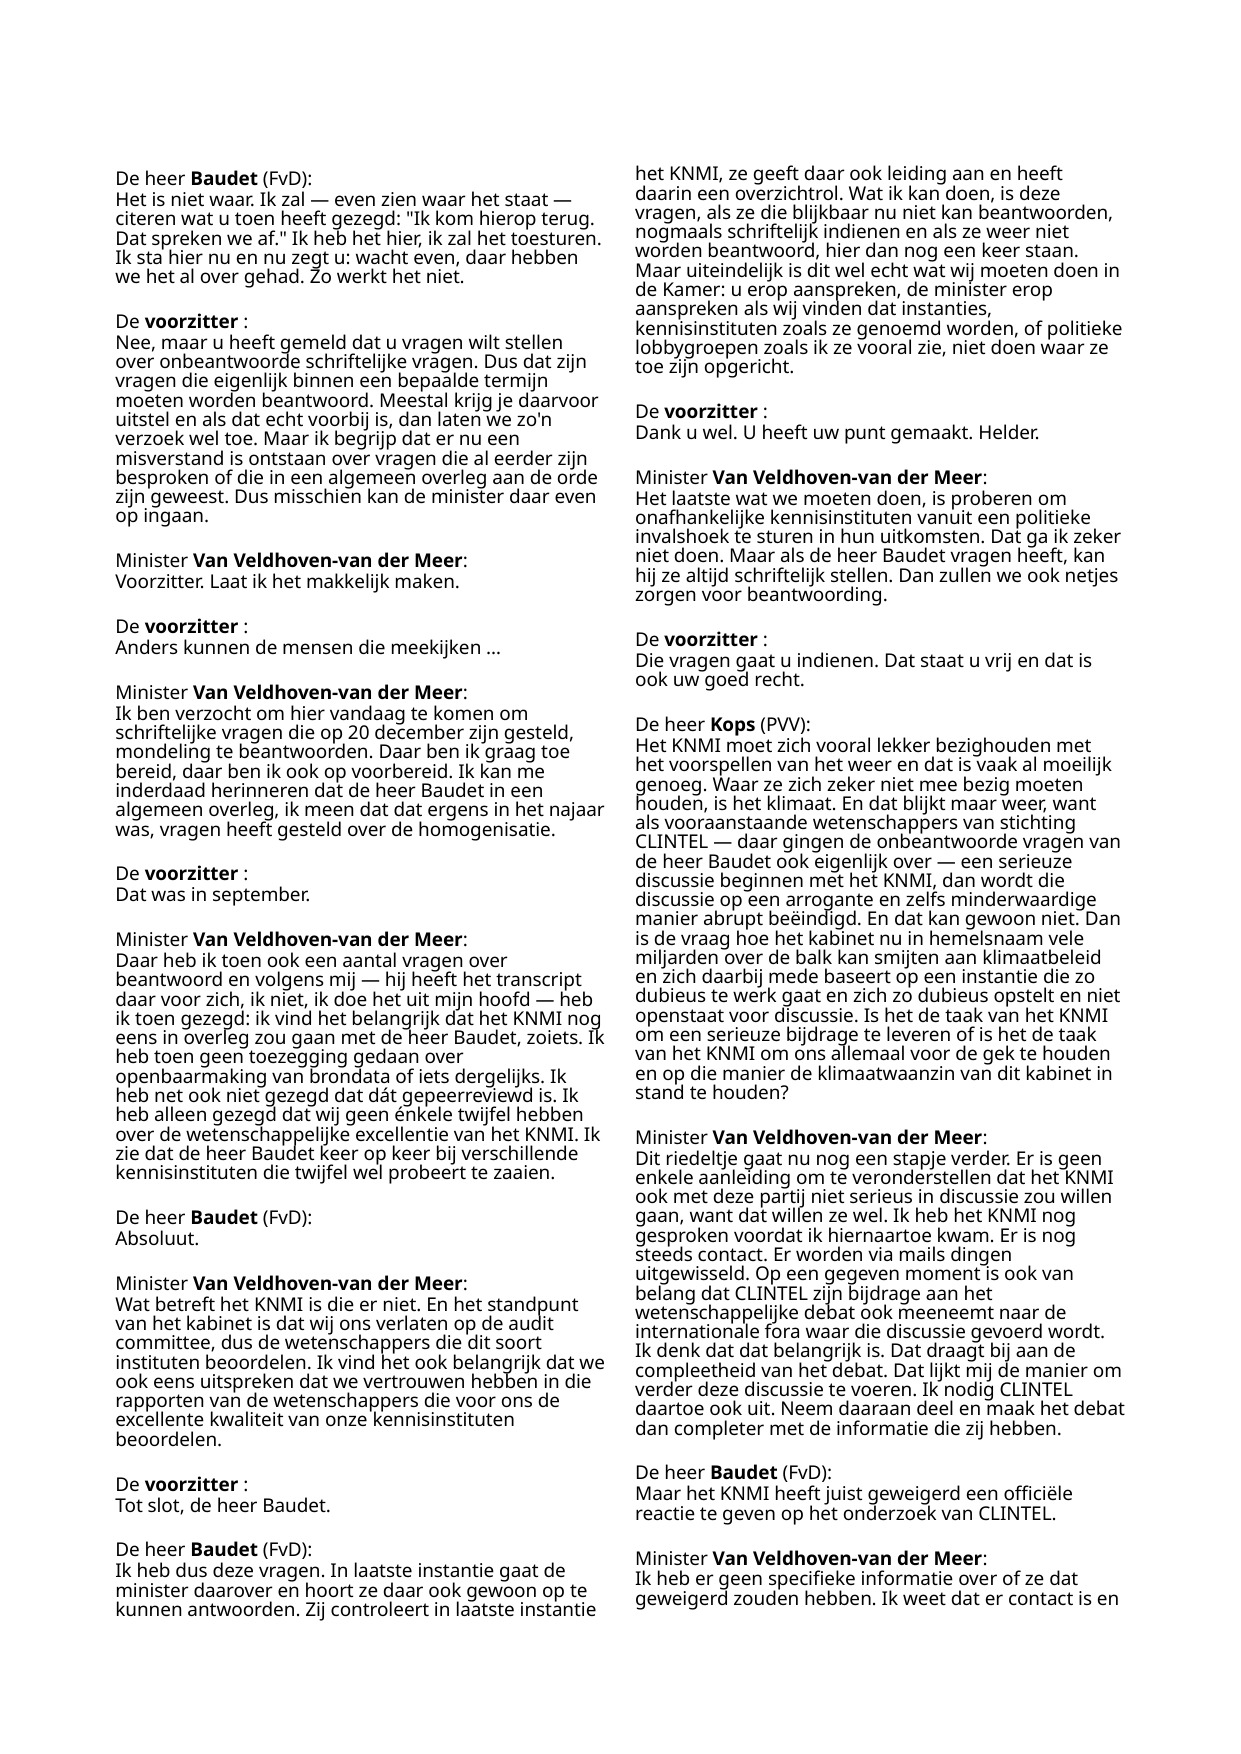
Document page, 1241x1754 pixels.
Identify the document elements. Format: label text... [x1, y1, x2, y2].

text Dank u wel. U heeft uw punt gemaakt. Helder. [635, 424, 1125, 443]
text De heer Baudet (FvD): [115, 1204, 605, 1230]
text De heer Kops (PVV): [635, 711, 1125, 737]
text De heer Baudet (FvD): [115, 165, 605, 191]
text Minister Van Veldhoven-van der Meer: [115, 547, 605, 573]
text Minister Van Veldhoven-van der Meer: [115, 926, 605, 952]
text De heer Baudet (FvD): [115, 1537, 605, 1562]
text Die vragen gaat u indienen. Dat staat u vrij en dat is ook uw goed recht. [635, 652, 1125, 690]
text De voorzitter : [115, 613, 605, 639]
text Ik heb er geen specifieke informatie over of ze dat geweigerd zouden hebben. Ik weet dat er contact is en [635, 1570, 1125, 1609]
text Absoluut. [115, 1230, 605, 1249]
text Anders kunnen de mensen die meekijken … [115, 639, 605, 658]
text Wat betreft het KNMI is die er niet. En het standpunt van het kabinet is dat wij ons verlaten op de audit committee, dus de wetenschappers die dit soort instituten beoordelen. Ik vind het ook belangrijk dat we ook eens uitspreken dat we vertrouwen hebben in die rapporten van de wetenschappers die voor ons de excellente kwaliteit van onze kennisinstituten beoordelen. [115, 1296, 605, 1450]
text Ik heb dus deze vragen. In laatste instantie gaat de minister daarover en hoort ze daar ook gewoon op te kunnen antwoorden. Zij controleert in laatste instantie [115, 1562, 605, 1620]
text Minister Van Veldhoven-van der Meer: [635, 1545, 1125, 1570]
text De voorzitter : [635, 626, 1125, 652]
text Het is niet waar. Ik zal — even zien waar het staat — citeren wat u toen heeft gezegd: "Ik kom hierop terug. Dat spreken we af." Ik heb het hier, ik zal het toesturen. Ik sta hier nu en nu zegt u: wacht even, daar hebben we het al over gehad. Zo werkt het niet. [115, 191, 605, 287]
text Minister Van Veldhoven-van der Meer: [635, 464, 1125, 490]
text De voorzitter : [115, 308, 605, 334]
text Dit riedeltje gaat nu nog een stapje verder. Er is geen enkele aanleiding om te veronderstellen dat het KNMI ook met deze partij niet serieus in discussie zou willen gaan, want dat willen ze wel. Ik heb het KNMI nog gesproken voordat ik hiernaartoe kwam. Er is nog steeds contact. Er worden via mails dingen uitgewisseld. Op een gegeven moment is ook van belang dat CLINTEL zijn bijdrage aan het wetenschappelijke debat ook meeneemt naar de internationale fora waar die discussie gevoerd wordt. Ik denk dat dat belangrijk is. Dat draagt bij aan de compleetheid van het debat. Dat lijkt mij de manier om verder deze discussie te voeren. Ik nodig CLINTEL daartoe ook uit. Neem daaraan deel en maak het debat dan completer met de informatie die zij hebben. [635, 1150, 1125, 1439]
text Nee, maar u heeft gemeld dat u vragen wilt stellen over onbeantwoorde schriftelijke vragen. Dus dat zijn vragen die eigenlijk binnen een bepaalde termijn moeten worden beantwoord. Meestal krijg je daarvoor uitstel en als dat echt voorbij is, dan laten we zo'n verzoek wel toe. Maar ik begrijp dat er nu een misverstand is ontstaan over vragen die al eerder zijn besproken of die in een algemeen overleg aan de orde zijn geweest. Dus misschien kan de minister daar even op ingaan. [115, 334, 605, 527]
text Ik ben verzocht om hier vandaag te komen om schriftelijke vragen die op 20 december zijn gesteld, mondeling te beantwoorden. Daar ben ik graag toe bereid, daar ben ik ook op voorbereid. Ik kan me inderdaad herinneren dat de heer Baudet in een algemeen overleg, ik meen dat dat ergens in het najaar was, vragen heeft gesteld over de homogenisatie. [115, 705, 605, 840]
text Minister Van Veldhoven-van der Meer: [635, 1124, 1125, 1150]
text Het KNMI moet zich vooral lekker bezighouden met het voorspellen van het weer en dat is vaak al moeilijk genoeg. Waar ze zich zeker niet mee bezig moeten houden, is het klimaat. En dat blijkt maar weer, want als vooraanstaande wetenschappers van stichting CLINTEL — daar gingen de onbeantwoorde vragen van de heer Baudet ook eigenlijk over — een serieuze discussie beginnen met het KNMI, dan wordt die discussie op een arrogante en zelfs minderwaardige manier abrupt beëindigd. En dat kan gewoon niet. Dan is de vraag hoe het kabinet nu in hemelsnaam vele miljarden over de balk kan smijten aan klimaatbeleid en zich daarbij mede baseert op een instantie die zo dubieus te werk gaat en zich zo dubieus opstelt en niet openstaat voor discussie. Is het de taak van het KNMI om een serieuze bijdrage te leveren of is het de taak van het KNMI om ons allemaal voor de gek te houden en op die manier de klimaatwaanzin van dit kabinet in stand te houden? [635, 737, 1125, 1103]
text Daar heb ik toen ook een aantal vragen over beantwoord en volgens mij — hij heeft het transcript daar voor zich, ik niet, ik doe het uit mijn hoofd — heb ik toen gezegd: ik vind het belangrijk dat het KNMI nog eens in overleg zou gaan met de heer Baudet, zoiets. Ik heb toen geen toezegging gedaan over openbaarmaking van brondata of iets dergelijks. Ik heb net ook niet gezegd dat dát gepeerreviewd is. Ik heb alleen gezegd dat wij geen énkele twijfel hebben over de wetenschappelijke excellentie van het KNMI. Ik zie dat de heer Baudet keer op keer bij verschillende kennisinstituten die twijfel wel probeert te zaaien. [115, 952, 605, 1183]
text Tot slot, de heer Baudet. [115, 1497, 605, 1516]
text Minister Van Veldhoven-van der Meer: [115, 1270, 605, 1296]
text Minister Van Veldhoven-van der Meer: [115, 679, 605, 705]
text De voorzitter : [115, 861, 605, 886]
text Het laatste wat we moeten doen, is proberen om onafhankelijke kennisinstituten vanuit een politieke invalshoek te sturen in hun uitkomsten. Dat ga ik zeker niet doen. Maar als de heer Baudet vragen heeft, kan hij ze altijd schriftelijk stellen. Dan zullen we ook netjes zorgen voor beantwoording. [635, 490, 1125, 605]
text Maar het KNMI heeft juist geweigerd een officiële reactie te geven op het onderzoek van CLINTEL. [635, 1485, 1125, 1524]
text De heer Baudet (FvD): [635, 1459, 1125, 1485]
text Dat was in september. [115, 886, 605, 906]
text De voorzitter : [635, 398, 1125, 424]
text Voorzitter. Laat ik het makkelijk maken. [115, 573, 605, 592]
text De voorzitter : [115, 1471, 605, 1497]
text het KNMI, ze geeft daar ook leiding aan en heeft daarin een overzichtrol. Wat ik kan doen, is deze vragen, als ze die blijkbaar nu niet kan beantwoorden, nogmaals schriftelijk indienen en als ze weer niet worden beantwoord, hier dan nog een keer staan. Maar uiteindelijk is dit wel echt wat wij moeten doen in de Kamer: u erop aanspreken, de minister erop aanspreken als wij vinden dat instanties, kennisinstituten zoals ze genoemd worden, of politieke lobbygroepen zoals ik ze vooral zie, niet doen waar ze toe zijn opgericht. [635, 165, 1125, 377]
